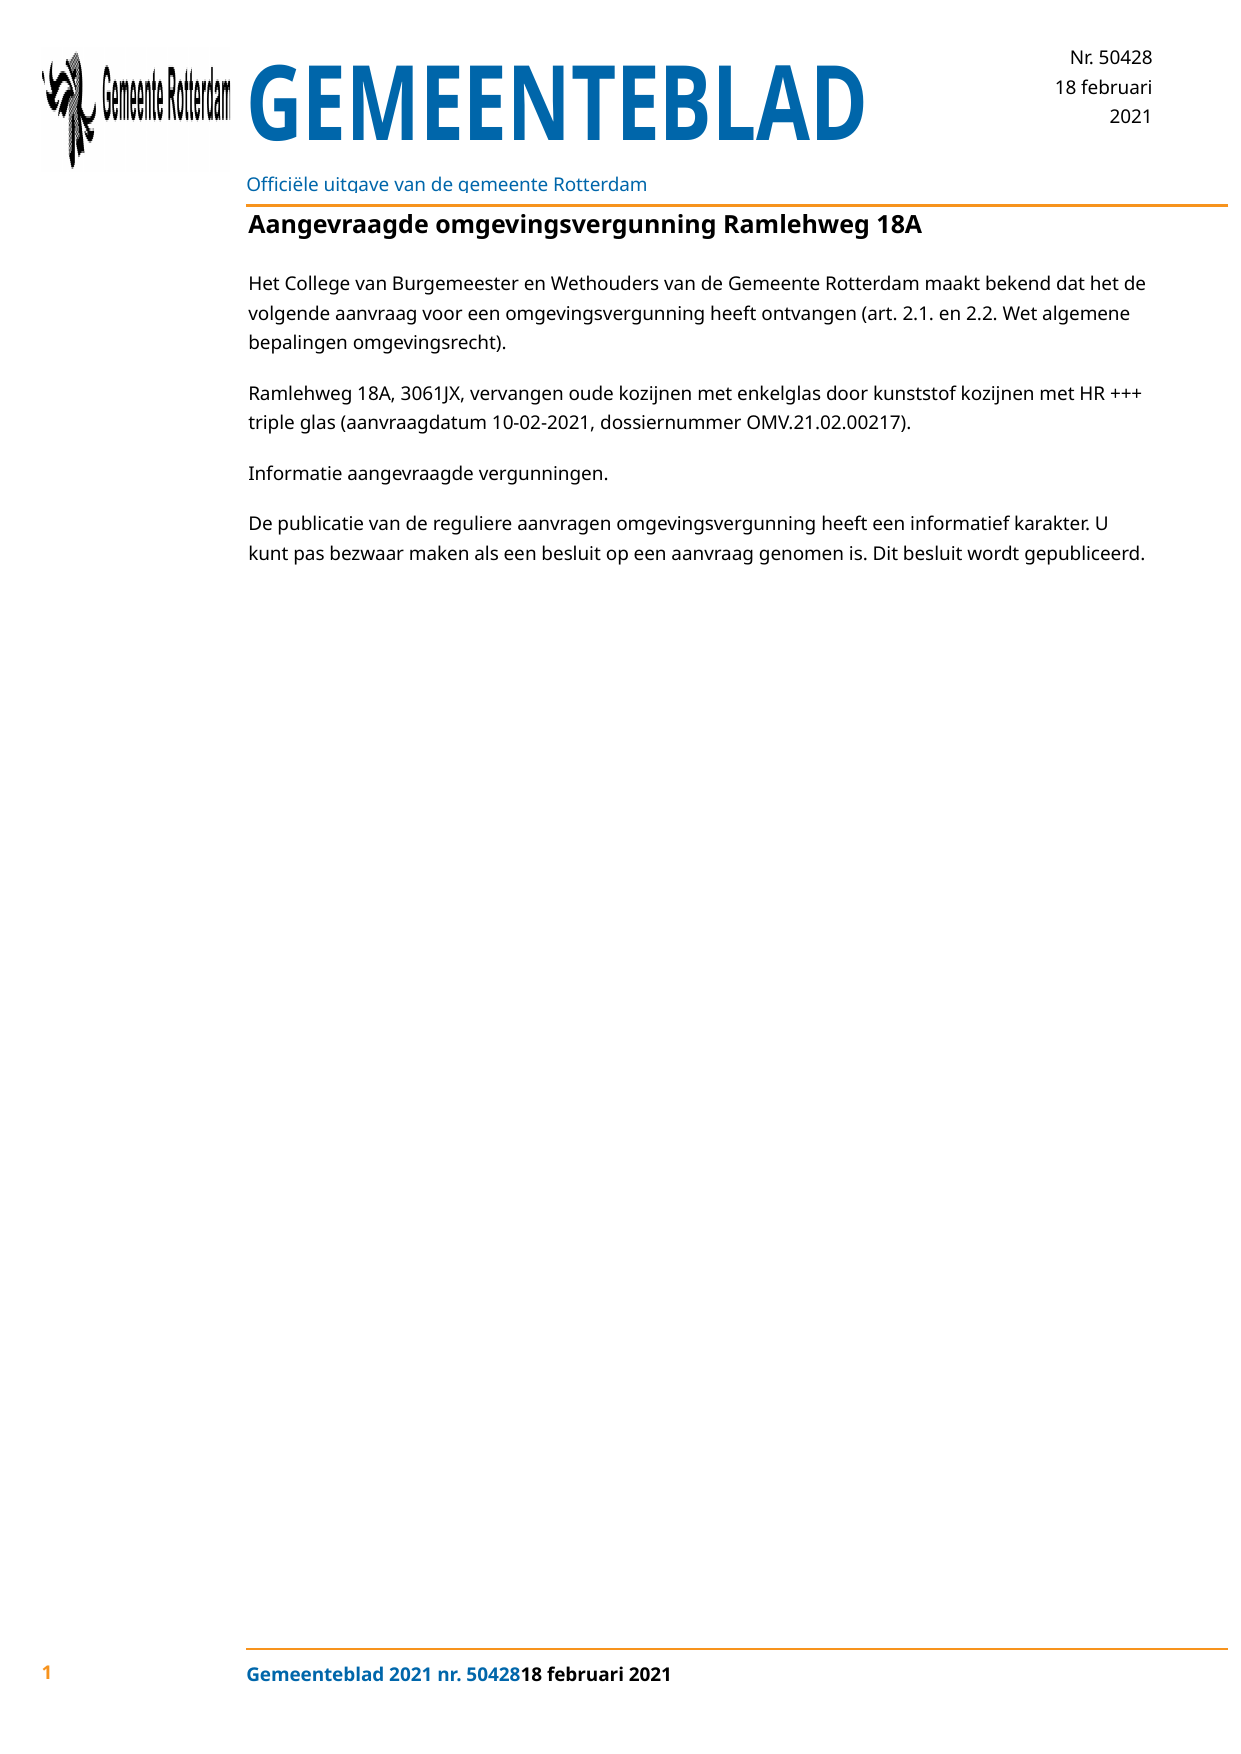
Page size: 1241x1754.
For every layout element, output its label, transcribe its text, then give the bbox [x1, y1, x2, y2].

text Aangevraagde omgevingsvergunning Ramlehweg 18A [248, 207, 1152, 241]
text De publicatie van de reguliere aanvragen omgevingsvergunning heeft een informatief karakter. U kunt pas bezwaar maken als een besluit op een aanvraag genomen is. Dit besluit wordt gepubliceerd. [248, 510, 1152, 566]
text Informatie aangevraagde vergunningen. [248, 460, 1152, 486]
text Het College van Burgemeester en Wethouders van de Gemeente Rotterdam maakt bekend dat het de volgende aanvraag voor een omgevingsvergunning heeft ontvangen (art. 2.1. en 2.2. Wet algemene bepalingen omgevingsrecht). [248, 270, 1152, 355]
text Ramlehweg 18A, 3061JX, vervangen oude kozijnen met enkelglas door kunststof kozijnen met HR +++ triple glas (aanvraagdatum 10-02-2021, dossiernummer OMV.21.02.00217). [248, 380, 1152, 435]
picture [41, 47, 231, 172]
